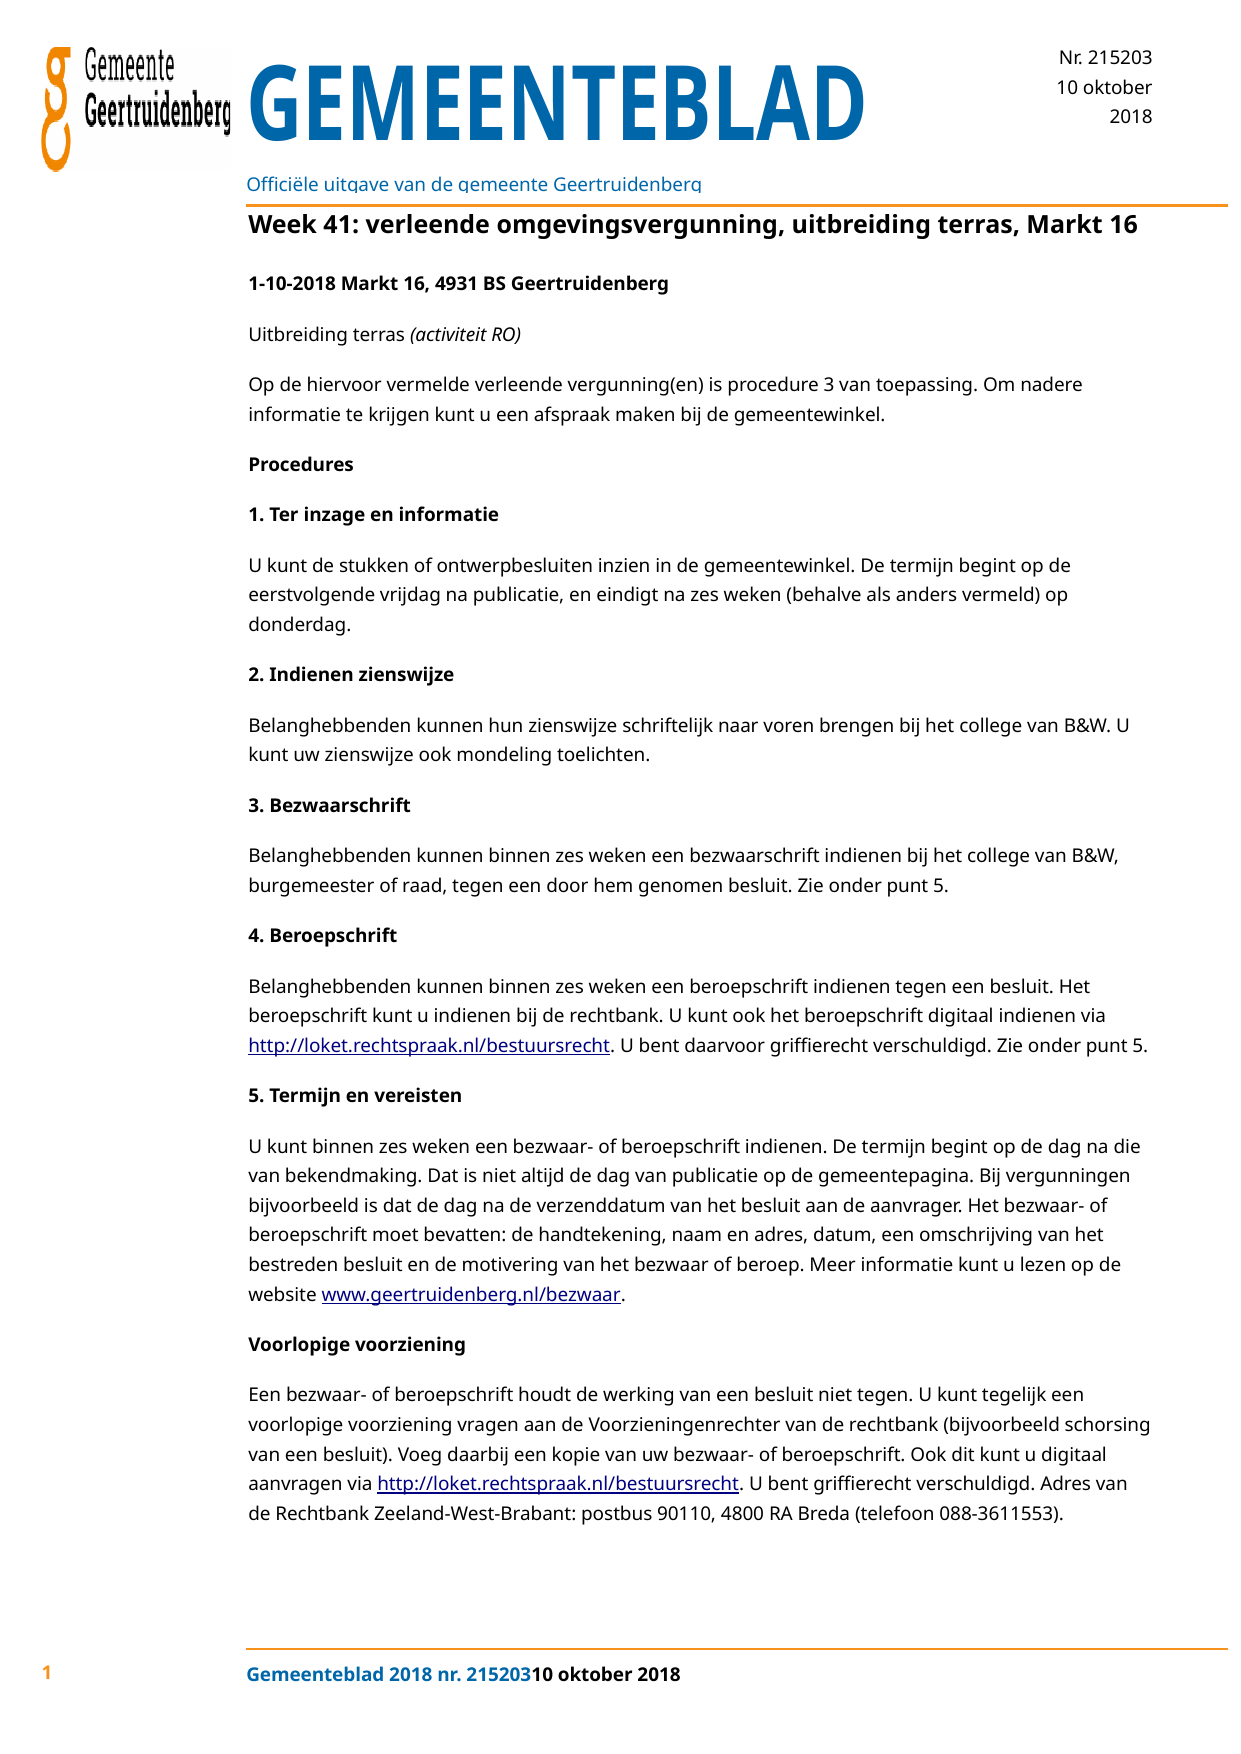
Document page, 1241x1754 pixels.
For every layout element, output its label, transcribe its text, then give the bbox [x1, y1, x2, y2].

text 4. Beroepschrift [248, 922, 1152, 948]
text U kunt binnen zes weken een bezwaar- of beroepschrift indienen. De termijn begint op de dag na die van bekendmaking. Dat is niet altijd de dag van publicatie op de gemeentepagina. Bij vergunningen bijvoorbeeld is dat de dag na de verzenddatum van het besluit aan de aanvrager. Het bezwaar- of beroepschrift moet bevatten: de handtekening, naam en adres, datum, een omschrijving van het bestreden besluit en de motivering van het bezwaar of beroep. Meer informatie kunt u lezen op de website www.geertruidenberg.nl/bezwaar. [248, 1133, 1152, 1306]
text 3. Bezwaarschrift [248, 792, 1152, 818]
text U kunt de stukken of ontwerpbesluiten inzien in de gemeentewinkel. De termijn begint op de eerstvolgende vrijdag na publicatie, en eindigt na zes weken (behalve als anders vermeld) op donderdag. [248, 552, 1152, 637]
text Voorlopige voorziening [248, 1331, 1152, 1357]
text Belanghebbenden kunnen hun zienswijze schriftelijk naar voren brengen bij het college van B&W. U kunt uw zienswijze ook mondeling toelichten. [248, 712, 1152, 767]
text 1-10-2018 Markt 16, 4931 BS Geertruidenberg [248, 270, 1152, 296]
text 2. Indienen zienswijze [248, 662, 1152, 687]
text Belanghebbenden kunnen binnen zes weken een beroepschrift indienen tegen een besluit. Het beroepschrift kunt u indienen bij de rechtbank. U kunt ook het beroepschrift digitaal indienen via http://loket.rechtspraak.nl/bestuursrecht. U bent daarvoor griffierecht verschuldigd. Zie onder punt 5. [248, 973, 1152, 1058]
text Op de hiervoor vermelde verleende vergunning(en) is procedure 3 van toepassing. Om nadere informatie te krijgen kunt u een afspraak maken bij de gemeentewinkel. [248, 371, 1152, 426]
text 1. Ter inzage en informatie [248, 502, 1152, 527]
picture [41, 47, 231, 172]
text Procedures [248, 451, 1152, 477]
text 5. Termijn en vereisten [248, 1082, 1152, 1108]
text Een bezwaar- of beroepschrift houdt de werking van een besluit niet tegen. U kunt tegelijk een voorlopige voorziening vragen aan de Voorzieningenrechter van de rechtbank (bijvoorbeeld schorsing van een besluit). Voeg daarbij een kopie van uw bezwaar- of beroepschrift. Ook dit kunt u digitaal aanvragen via http://loket.rechtspraak.nl/bestuursrecht. U bent griffierecht verschuldigd. Adres van de Rechtbank Zeeland-West-Brabant: postbus 90110, 4800 RA Breda (telefoon 088-3611553). [248, 1382, 1152, 1526]
text Uitbreiding terras (activiteit RO) [248, 321, 1152, 346]
text Belanghebbenden kunnen binnen zes weken een bezwaarschrift indienen bij het college van B&W, burgemeester of raad, tegen een door hem genomen besluit. Zie onder punt 5. [248, 842, 1152, 898]
text Week 41: verleende omgevingsvergunning, uitbreiding terras, Markt 16 [248, 207, 1152, 241]
